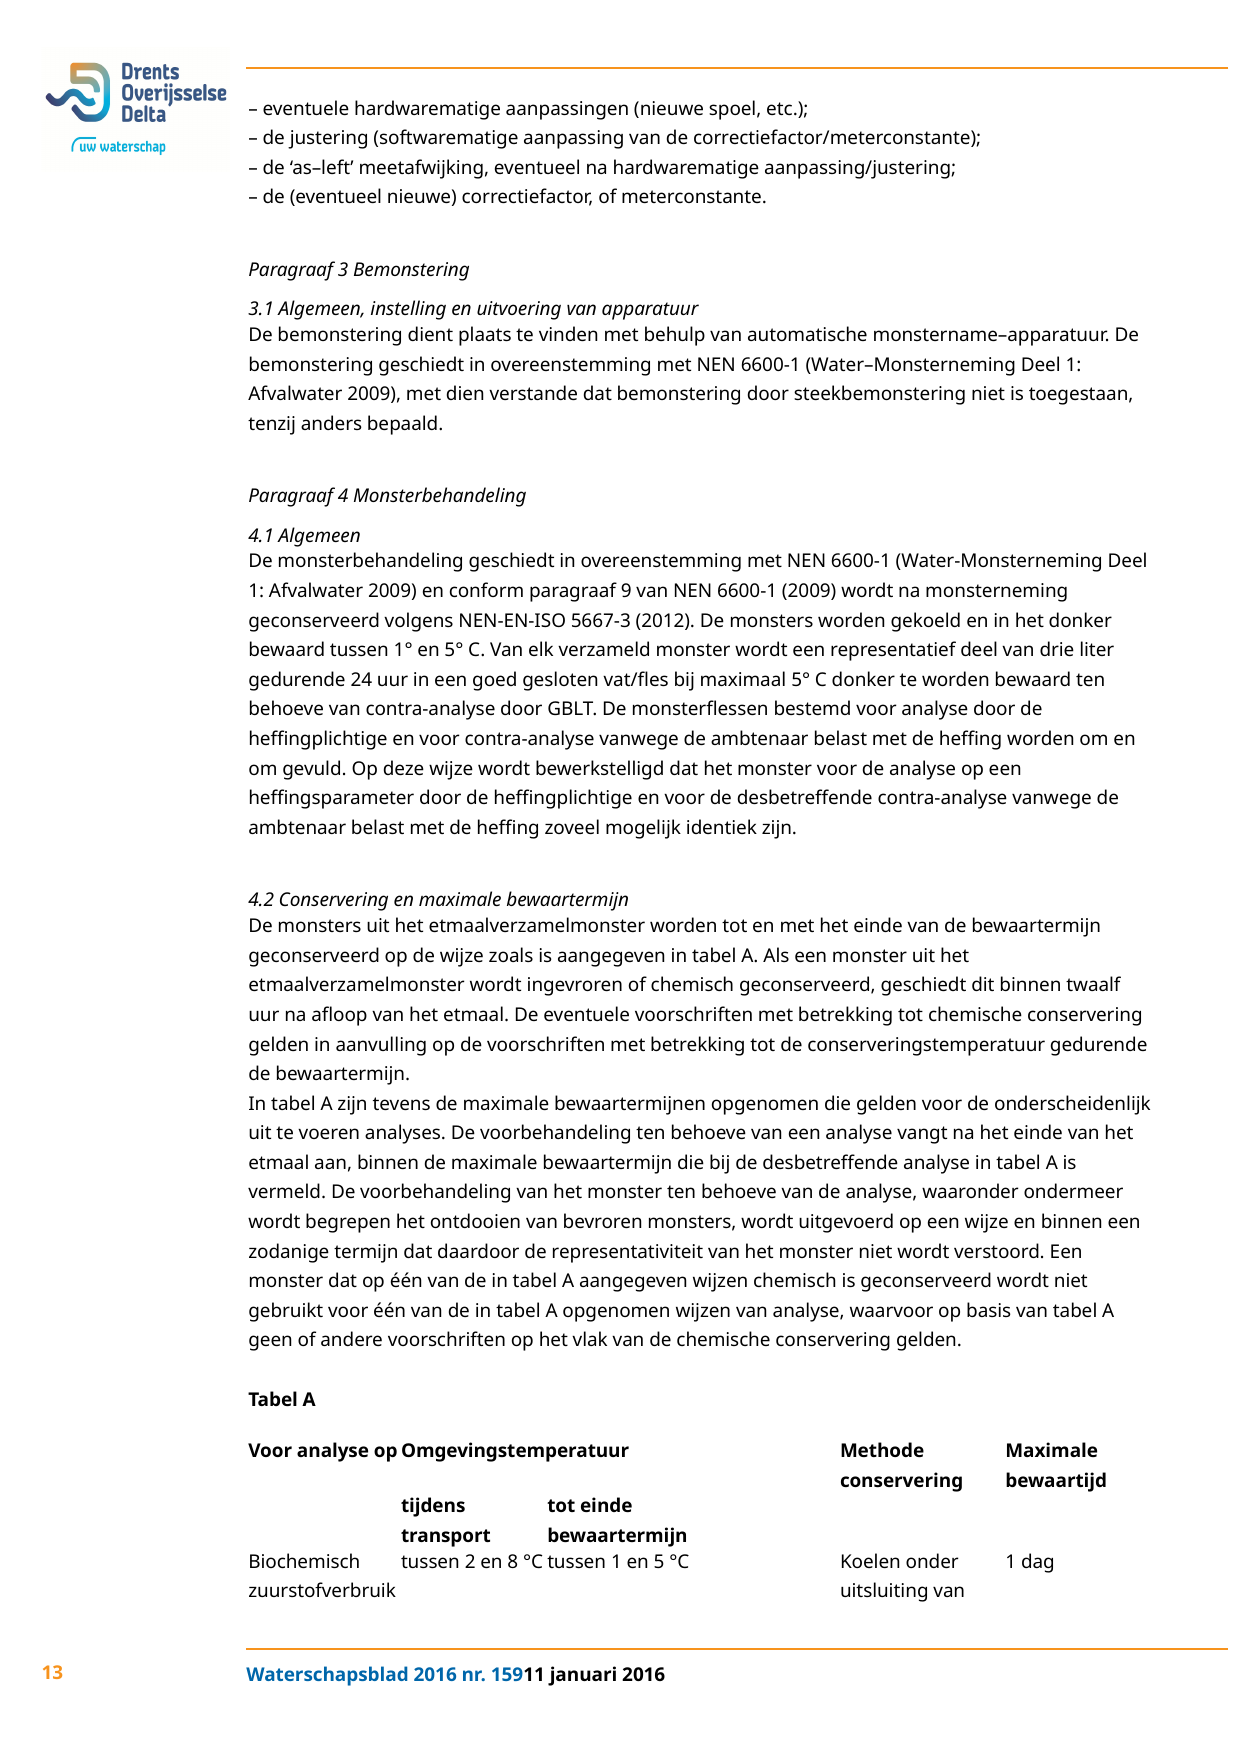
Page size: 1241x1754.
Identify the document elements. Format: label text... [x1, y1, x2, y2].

table_cell [248, 1493, 401, 1548]
table_cell [694, 1437, 840, 1493]
table_header [1005, 1386, 1152, 1412]
table_cell [547, 1412, 693, 1437]
text – de (eventueel nieuwe) correctiefactor, of meterconstante. [248, 183, 1152, 209]
table_header [694, 1386, 840, 1412]
text 4.1 Algemeen [248, 522, 1152, 548]
picture [41, 47, 231, 172]
table_cell [694, 1412, 840, 1437]
text – de justering (softwarematige aanpassing van de correctiefactor/meterconstante); [248, 124, 1152, 150]
text In tabel A zijn tevens de maximale bewaartermijnen opgenomen die gelden voor de onderscheidenlijk uit te voeren analyses. De voorbehandeling ten behoeve van een analyse vangt na het einde van het etmaal aan, binnen de maximale bewaartermijn die bij de desbetreffende analyse in tabel A is vermeld. De voorbehandeling van het monster ten behoeve van de analyse, waaronder ondermeer wordt begrepen het ontdooien van bevroren monsters, wordt uitgevoerd op een wijze en binnen een zodanige termijn dat daardoor de representativiteit van het monster niet wordt verstoord. Een monster dat op één van de in tabel A aangegeven wijzen chemisch is geconserveerd wordt niet gebruikt voor één van de in tabel A opgenomen wijzen van analyse, waarvoor op basis van tabel A geen of andere voorschriften op het vlak van de chemische conservering gelden. [248, 1090, 1152, 1352]
table_cell Methode conservering [840, 1437, 1005, 1493]
table_cell [840, 1412, 1005, 1437]
text Paragraaf 4 Monsterbehandeling [248, 483, 1152, 508]
table_header [840, 1386, 1005, 1412]
table_cell Maximale bewaartijd [1005, 1437, 1152, 1493]
table_cell [401, 1412, 547, 1437]
table_cell [694, 1493, 840, 1548]
table_cell [840, 1493, 1005, 1548]
text – eventuele hardwarematige aanpassingen (nieuwe spoel, etc.); [248, 95, 1152, 121]
table_cell [1005, 1493, 1152, 1548]
text 3.1 Algemeen, instelling en uitvoering van apparatuur [248, 296, 1152, 321]
text Paragraaf 3 Bemonstering [248, 256, 1152, 282]
table_header [401, 1386, 547, 1412]
table_cell tijdens transport [401, 1493, 547, 1548]
table_cell tot einde bewaartermijn [547, 1493, 693, 1548]
table_cell tussen 1 en 5 °C [547, 1548, 693, 1603]
table_header [547, 1386, 693, 1412]
text De bemonstering dient plaats te vinden met behulp van automatische monstername–apparatuur. De bemonstering geschiedt in overeenstemming met NEN 6600-1 (Water–Monsterneming Deel 1: Afvalwater 2009), met dien verstande dat bemonstering door steekbemonstering niet is toegestaan, tenzij anders bepaald. [248, 321, 1152, 436]
table_cell [694, 1548, 840, 1603]
table_cell [248, 1412, 401, 1437]
table_cell Koelen onder uitsluiting van [840, 1548, 1005, 1603]
table_cell tussen 2 en 8 °C [401, 1548, 547, 1603]
table_cell [1005, 1412, 1152, 1437]
table_cell Voor analyse op [248, 1437, 401, 1493]
table_cell 1 dag [1005, 1548, 1152, 1603]
text De monsterbehandeling geschiedt in overeenstemming met NEN 6600-1 (Water-Monsterneming Deel 1: Afvalwater 2009) en conform paragraaf 9 van NEN 6600-1 (2009) wordt na monsterneming geconserveerd volgens NEN-EN-ISO 5667-3 (2012). De monsters worden gekoeld en in het donker bewaard tussen 1° en 5° C. Van elk verzameld monster wordt een representatief deel van drie liter gedurende 24 uur in een goed gesloten vat/fles bij maximaal 5° C donker te worden bewaard ten behoeve van contra-analyse door GBLT. De monsterflessen bestemd voor analyse door de heffingplichtige en voor contra-analyse vanwege de ambtenaar belast met de heffing worden om en om gevuld. Op deze wijze wordt bewerkstelligd dat het monster voor de analyse op een heffingsparameter door de heffingplichtige en voor de desbetreffende contra-analyse vanwege de ambtenaar belast met de heffing zoveel mogelijk identiek zijn. [248, 548, 1152, 840]
text 4.2 Conservering en maximale bewaartermijn [248, 887, 1152, 912]
text – de ‘as–left’ meetafwijking, eventueel na hardwarematige aanpassing/justering; [248, 154, 1152, 180]
table_cell Biochemisch zuurstofverbruik [248, 1548, 401, 1603]
table_cell Omgevingstemperatuur [401, 1437, 693, 1493]
table_header Tabel A [248, 1386, 401, 1412]
text De monsters uit het etmaalverzamelmonster worden tot en met het einde van de bewaartermijn geconserveerd op de wijze zoals is aangegeven in tabel A. Als een monster uit het etmaalverzamelmonster wordt ingevroren of chemisch geconserveerd, geschiedt dit binnen twaalf uur na afloop van het etmaal. De eventuele voorschriften met betrekking tot chemische conservering gelden in aanvulling op de voorschriften met betrekking tot de conserveringstemperatuur gedurende de bewaartermijn. [248, 912, 1152, 1086]
